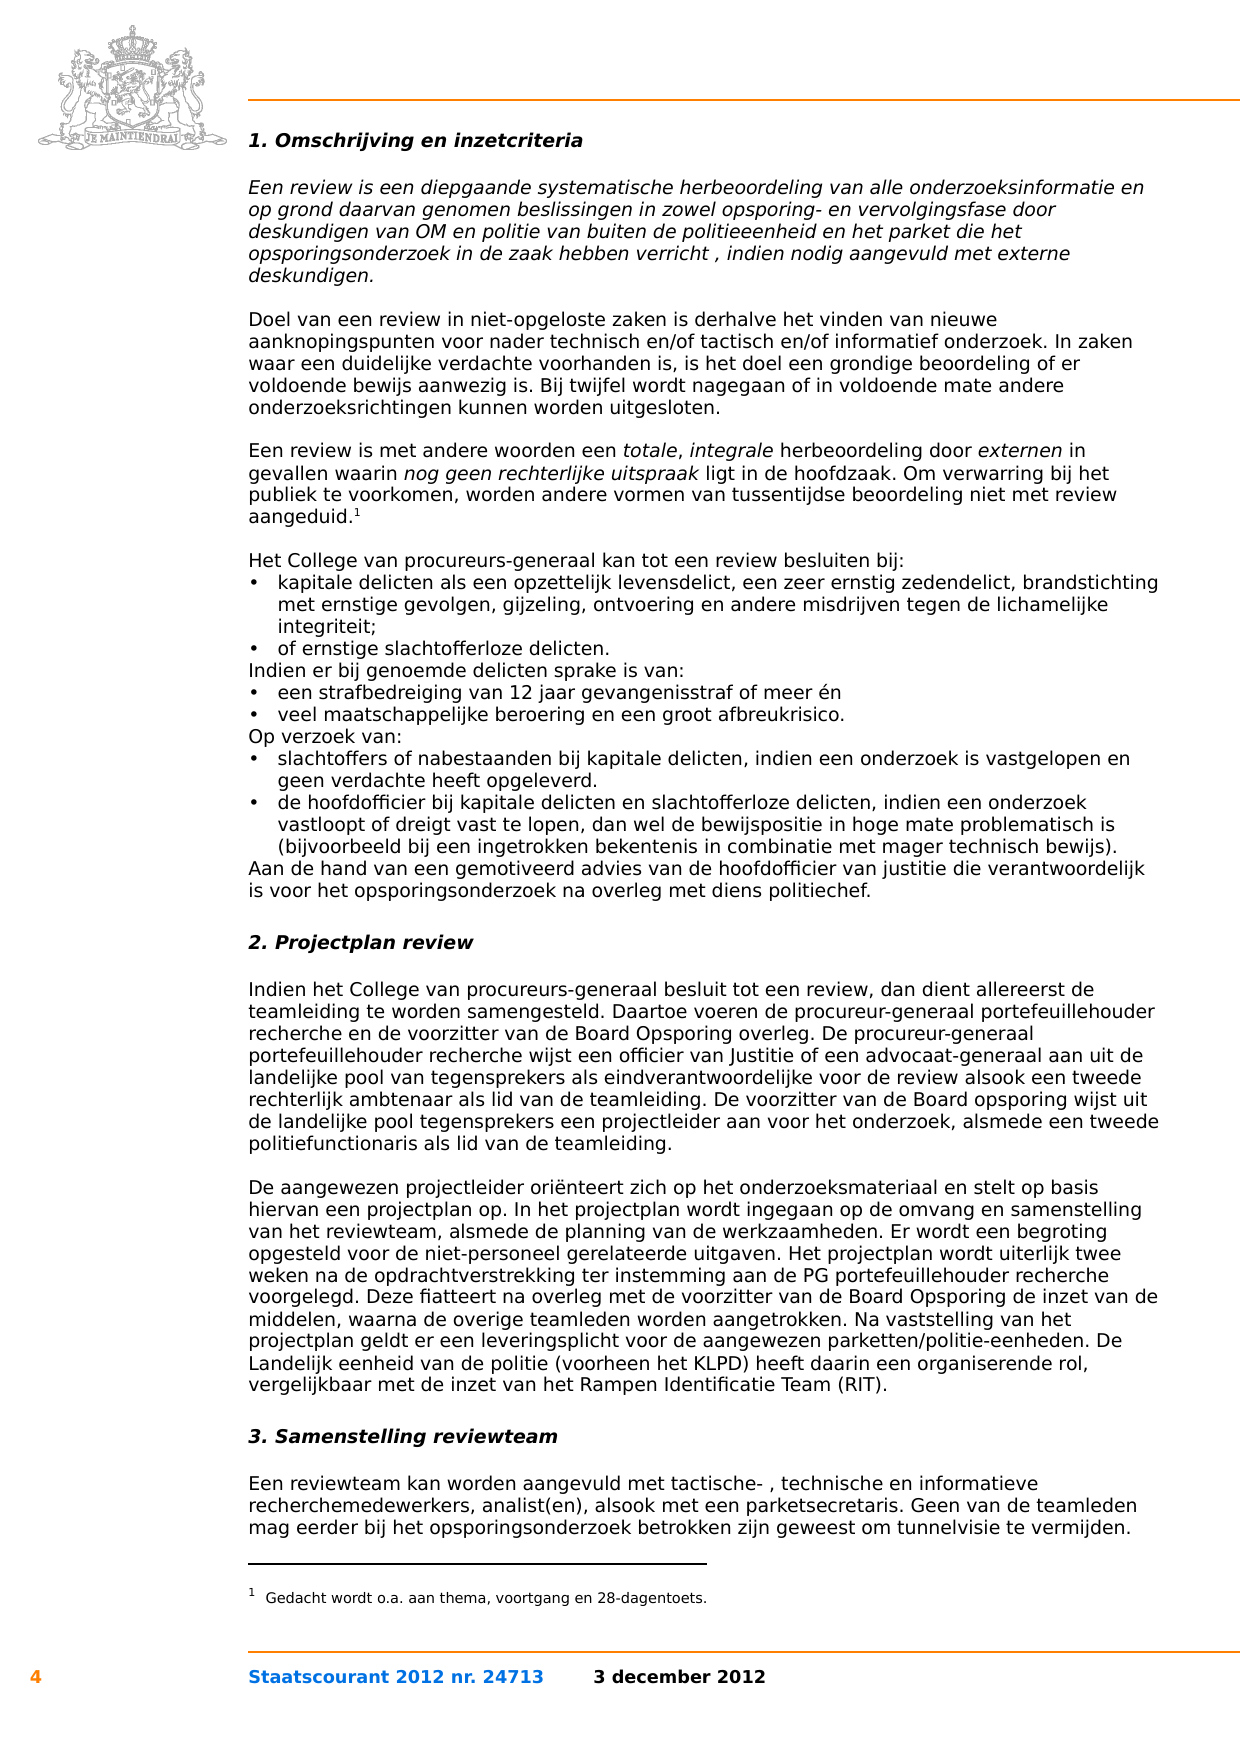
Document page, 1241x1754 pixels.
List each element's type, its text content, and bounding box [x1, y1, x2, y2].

text Op verzoek van: [248, 726, 1163, 748]
text • kapitale delicten als een opzettelijk levensdelict, een zeer ernstig zedendelict, brandstichting met ernstige gevolgen, gijzeling, ontvoering en andere misdrijven tegen de lichamelijke integriteit; [248, 572, 1163, 638]
text Het College van procureurs-generaal kan tot een review besluiten bij: [248, 550, 1163, 572]
text Een review is met andere woorden een totale, integrale herbeoordeling door externen in gevallen waarin nog geen rechterlijke uitspraak ligt in de hoofdzaak. Om verwarring bij het publiek te voorkomen, worden andere vormen van tussentijdse beoordeling niet met review aangeduid. [248, 440, 1163, 528]
text Aan de hand van een gemotiveerd advies van de hoofdofficier van justitie die verantwoordelijk is voor het opsporingsonderzoek na overleg met diens politiechef. [248, 858, 1163, 902]
picture [38, 25, 227, 150]
subtitle 3. Samenstelling reviewteam [248, 1426, 1163, 1448]
subtitle 1. Omschrijving en inzetcriteria [248, 130, 1163, 152]
text Indien het College van procureurs-generaal besluit tot een review, dan dient allereerst de teamleiding te worden samengesteld. Daartoe voeren de procureur-generaal portefeuillehouder recherche en de voorzitter van de Board Opsporing overleg. De procureur-generaal portefeuillehouder recherche wijst een officier van Justitie of een advocaat-generaal aan uit de landelijke pool van tegensprekers als eindverantwoordelijke voor de review alsook een tweede rechterlijk ambtenaar als lid van de teamleiding. De voorzitter van de Board opsporing wijst uit de landelijke pool tegensprekers een projectleider aan voor het onderzoek, alsmede een tweede politiefunctionaris als lid van de teamleiding. [248, 979, 1163, 1155]
text • of ernstige slachtofferloze delicten. [248, 638, 1163, 660]
text • veel maatschappelijke beroering en een groot afbreukrisico. [248, 704, 1163, 726]
subtitle 2. Projectplan review [248, 932, 1163, 954]
text • slachtoffers of nabestaanden bij kapitale delicten, indien een onderzoek is vastgelopen en geen verdachte heeft opgeleverd. [248, 748, 1163, 792]
text De aangewezen projectleider oriënteert zich op het onderzoeksmateriaal en stelt op basis hiervan een projectplan op. In het projectplan wordt ingegaan op de omvang en samenstelling van het reviewteam, alsmede de planning van de werkzaamheden. Er wordt een begroting opgesteld voor de niet-personeel gerelateerde uitgaven. Het projectplan wordt uiterlijk twee weken na de opdrachtverstrekking ter instemming aan de PG portefeuillehouder recherche voorgelegd. Deze fiatteert na overleg met de voorzitter van de Board Opsporing de inzet van de middelen, waarna de overige teamleden worden aangetrokken. Na vaststelling van het projectplan geldt er een leveringsplicht voor de aangewezen parketten/politie-eenheden. De Landelijk eenheid van de politie (voorheen het KLPD) heeft daarin een organiserende rol, vergelijkbaar met de inzet van het Rampen Identificatie Team (RIT). [248, 1177, 1163, 1396]
text Indien er bij genoemde delicten sprake is van: [248, 660, 1163, 682]
text Een review is een diepgaande systematische herbeoordeling van alle onderzoeksinformatie en op grond daarvan genomen beslissingen in zowel opsporing- en vervolgingsfase door deskundigen van OM en politie van buiten de politieeenheid en het parket die het opsporingsonderzoek in de zaak hebben verricht , indien nodig aangevuld met externe deskundigen. [248, 177, 1163, 287]
text Doel van een review in niet-opgeloste zaken is derhalve het vinden van nieuwe aanknopingspunten voor nader technisch en/of tactisch en/of informatief onderzoek. In zaken waar een duidelijke verdachte voorhanden is, is het doel een grondige beoordeling of er voldoende bewijs aanwezig is. Bij twijfel wordt nagegaan of in voldoende mate andere onderzoeksrichtingen kunnen worden uitgesloten. [248, 309, 1163, 418]
text Gedacht wordt o.a. aan thema, voortgang en 28-dagentoets. [248, 1586, 1163, 1608]
text • een strafbedreiging van 12 jaar gevangenisstraf of meer én [248, 682, 1163, 704]
text • de hoofdofficier bij kapitale delicten en slachtofferloze delicten, indien een onderzoek vastloopt of dreigt vast te lopen, dan wel de bewijspositie in hoge mate problematisch is (bijvoorbeeld bij een ingetrokken bekentenis in combinatie met mager technisch bewijs). [248, 792, 1163, 858]
text Een reviewteam kan worden aangevuld met tactische- , technische en informatieve recherchemedewerkers, analist(en), alsook met een parketsecretaris. Geen van de teamleden mag eerder bij het opsporingsonderzoek betrokken zijn geweest om tunnelvisie te vermijden. [248, 1473, 1163, 1539]
